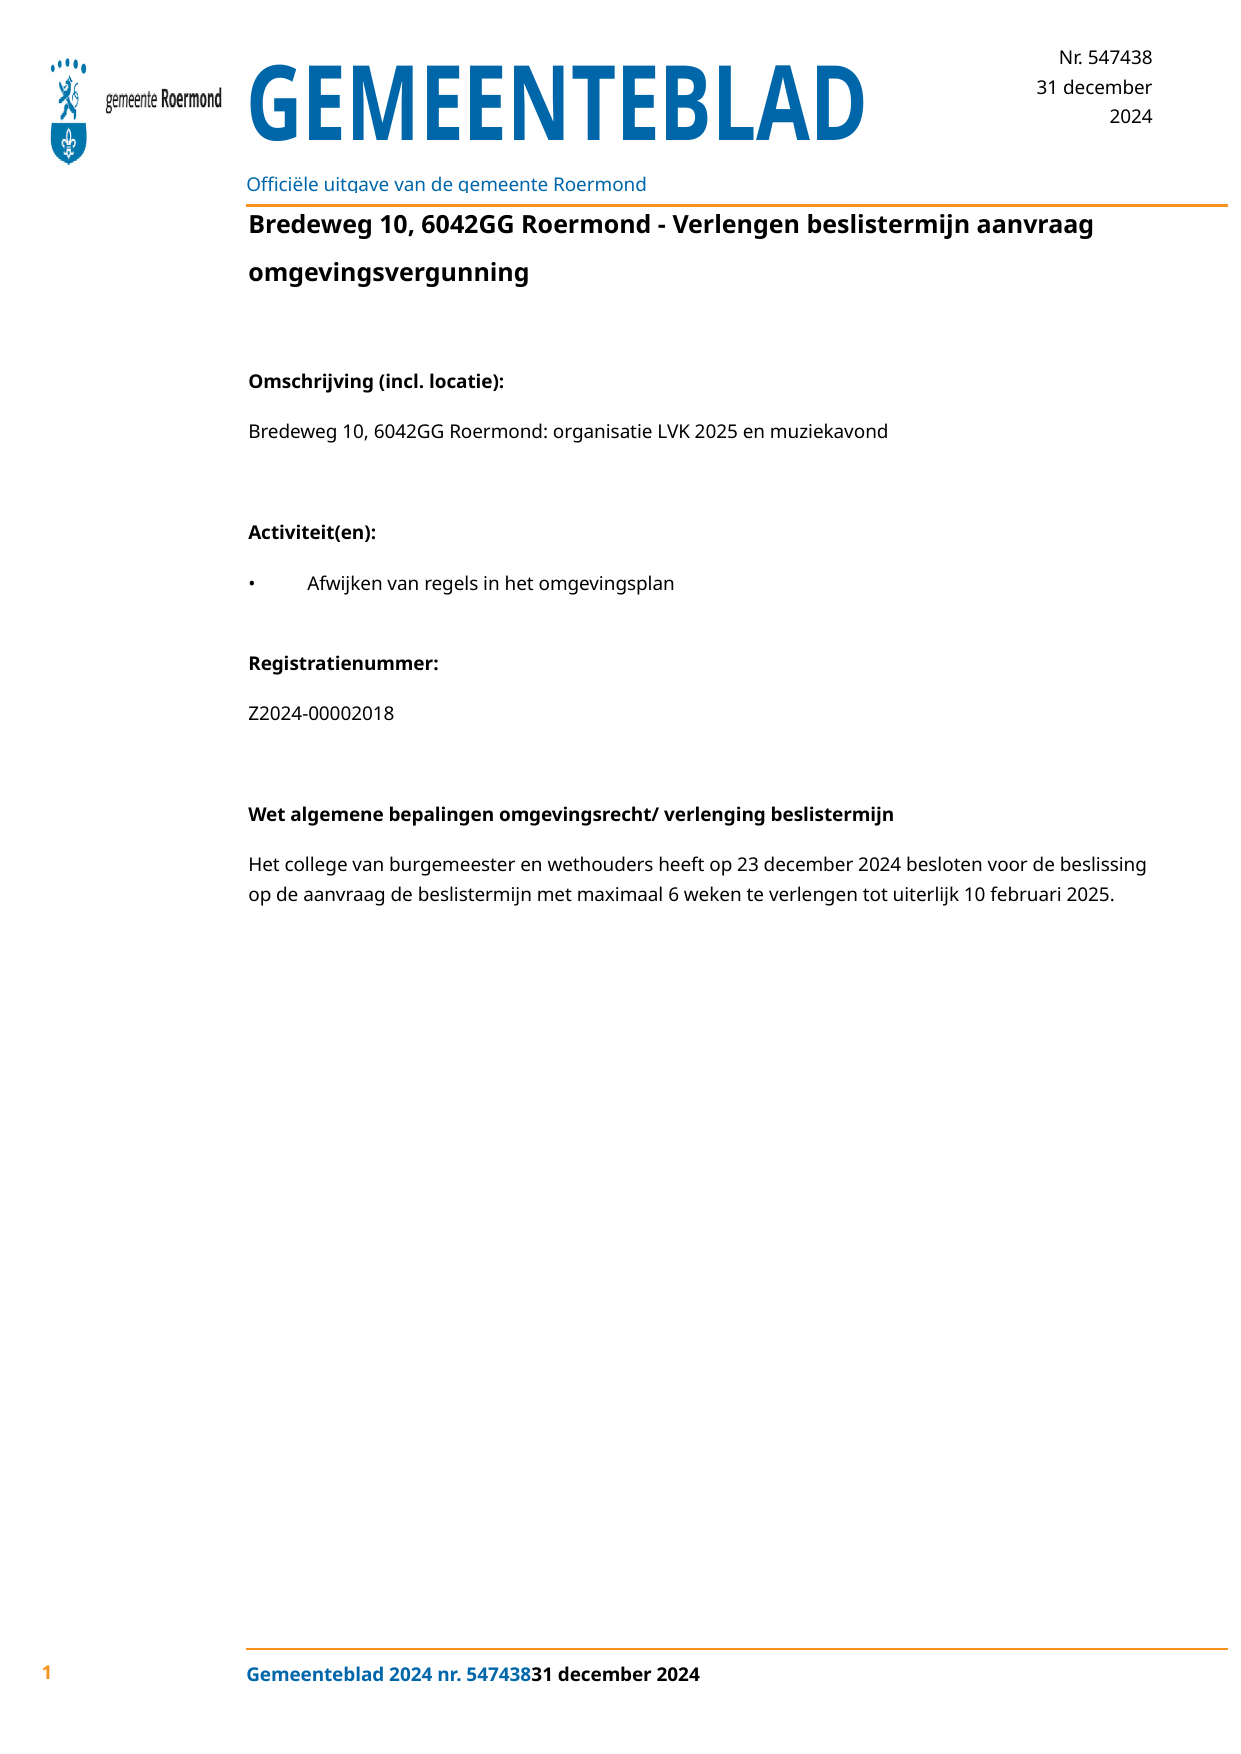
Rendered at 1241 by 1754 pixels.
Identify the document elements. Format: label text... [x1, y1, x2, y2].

list Afwijken van regels in het omgevingsplan [248, 570, 1152, 596]
text Registratienummer: [248, 650, 1152, 676]
text Z2024-00002018 [248, 700, 1152, 726]
text Bredeweg 10, 6042GG Roermond - Verlengen beslistermijn aanvraag omgevingsvergunning [248, 207, 1152, 288]
text Omschrijving (incl. locatie): [248, 368, 1152, 394]
text Het college van burgemeester en wethouders heeft op 23 december 2024 besloten voor de beslissing op de aanvraag de beslistermijn met maximaal 6 weken te verlengen tot uiterlijk 10 februari 2025. [248, 852, 1152, 907]
text Activiteit(en): [248, 519, 1152, 545]
text Bredeweg 10, 6042GG Roermond: organisatie LVK 2025 en muziekavond [248, 419, 1152, 444]
text Wet algemene bepalingen omgevingsrecht/ verlenging beslistermijn [248, 801, 1152, 827]
picture [41, 47, 231, 172]
